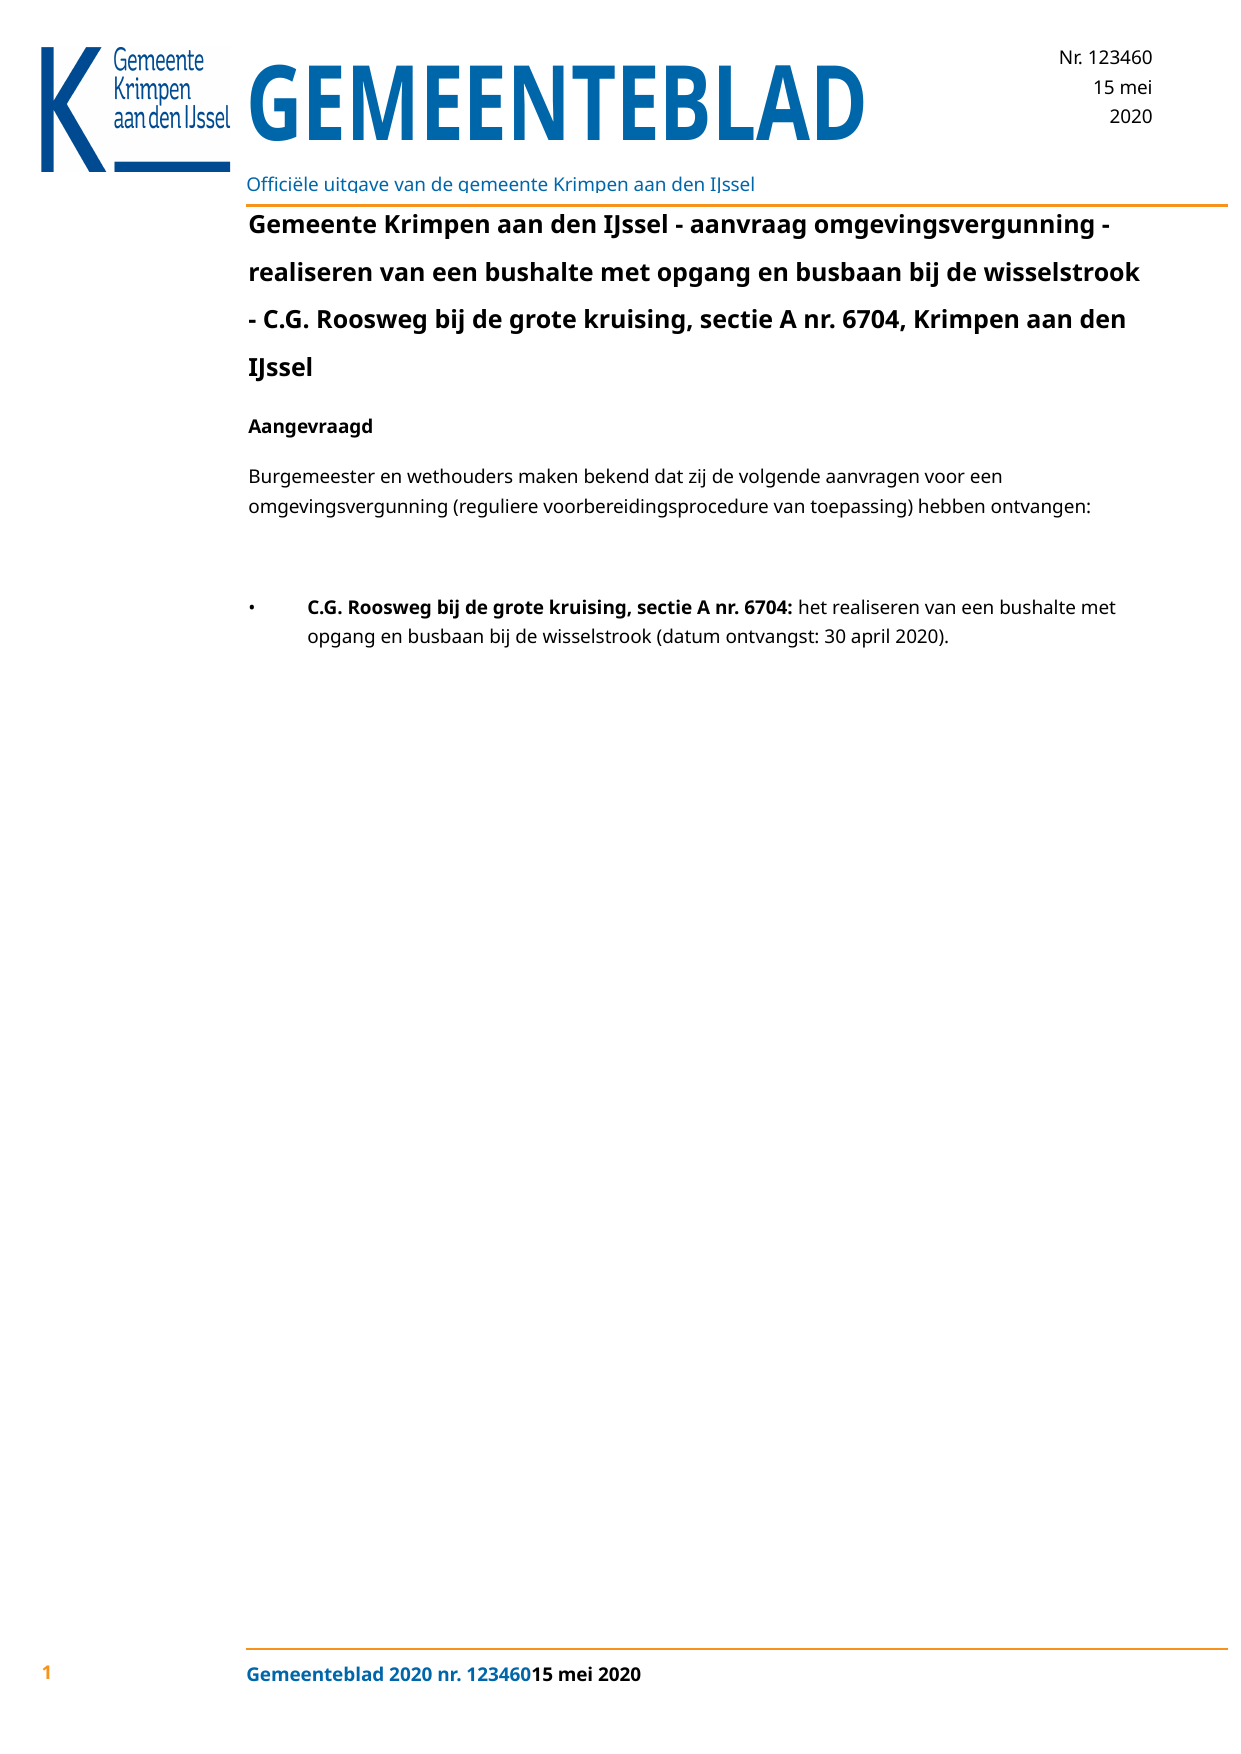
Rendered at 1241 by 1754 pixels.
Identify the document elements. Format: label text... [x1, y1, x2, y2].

list C.G. Roosweg bij de grote kruising, sectie A nr. 6704: het realiseren van een bushalte met opgang en busbaan bij de wisselstrook (datum ontvangst: 30 april 2020). [248, 594, 1152, 649]
text Gemeente Krimpen aan den IJssel - aanvraag omgevingsvergunning - realiseren van een bushalte met opgang en busbaan bij de wisselstrook - C.G. Roosweg bij de grote kruising, sectie A nr. 6704, Krimpen aan den IJssel [248, 207, 1152, 384]
text Burgemeester en wethouders maken bekend dat zij de volgende aanvragen voor een omgevingsvergunning (reguliere voorbereidingsprocedure van toepassing) hebben ontvangen: [248, 463, 1152, 519]
picture [41, 47, 231, 172]
text Aangevraagd [248, 413, 1152, 439]
